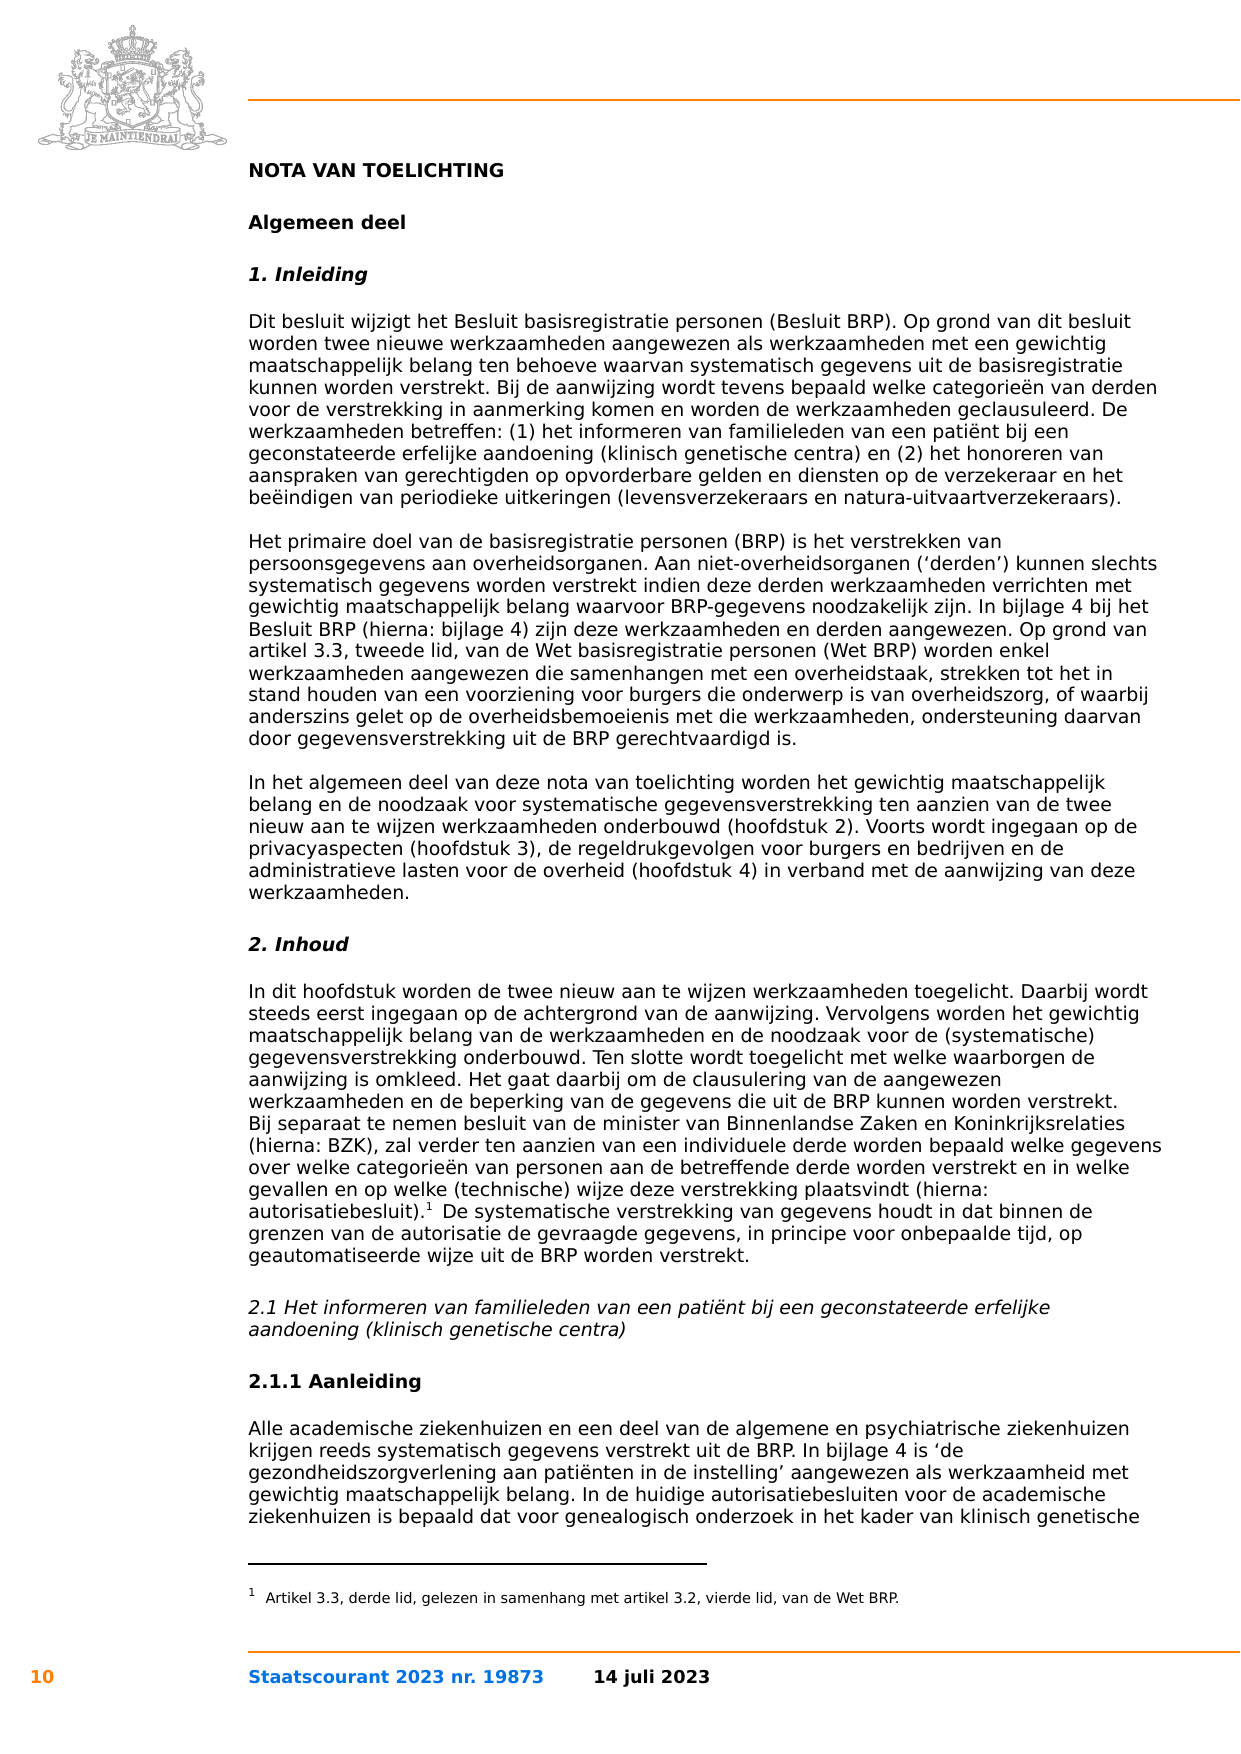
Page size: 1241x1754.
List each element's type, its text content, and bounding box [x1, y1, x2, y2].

text In dit hoofdstuk worden de twee nieuw aan te wijzen werkzaamheden toegelicht. Daarbij wordt steeds eerst ingegaan op de achtergrond van de aanwijzing. Vervolgens worden het gewichtig maatschappelijk belang van de werkzaamheden en de noodzaak voor de (systematische) gegevensverstrekking onderbouwd. Ten slotte wordt toegelicht met welke waarborgen de aanwijzing is omkleed. Het gaat daarbij om de clausulering van de aangewezen werkzaamheden en de beperking van de gegevens die uit de BRP kunnen worden verstrekt. [248, 981, 1163, 1113]
text Alle academische ziekenhuizen en een deel van de algemene en psychiatrische ziekenhuizen krijgen reeds systematisch gegevens verstrekt uit de BRP. In bijlage 4 is ‘de gezondheidszorgverlening aan patiënten in de instelling’ aangewezen als werkzaamheid met gewichtig maatschappelijk belang. In de huidige autorisatiebesluiten voor de academische ziekenhuizen is bepaald dat voor genealogisch onderzoek in het kader van klinisch genetische [248, 1418, 1163, 1528]
text Dit besluit wijzigt het Besluit basisregistratie personen (Besluit BRP). Op grond van dit besluit worden twee nieuwe werkzaamheden aangewezen als werkzaamheden met een gewichtig maatschappelijk belang ten behoeve waarvan systematisch gegevens uit de basisregistratie kunnen worden verstrekt. Bij de aanwijzing wordt tevens bepaald welke categorieën van derden voor de verstrekking in aanmerking komen en worden de werkzaamheden geclausuleerd. De werkzaamheden betreffen: (1) het informeren van familieleden van een patiënt bij een geconstateerde erfelijke aandoening (klinisch genetische centra) en (2) het honoreren van aanspraken van gerechtigden op opvorderbare gelden en diensten op de verzekeraar en het beëindigen van periodieke uitkeringen (levensverzekeraars en natura-uitvaartverzekeraars). [248, 311, 1163, 509]
text In het algemeen deel van deze nota van toelichting worden het gewichtig maatschappelijk belang en de noodzaak voor systematische gegevensverstrekking ten aanzien van de twee nieuw aan te wijzen werkzaamheden onderbouwd (hoofdstuk 2). Voorts wordt ingegaan op de privacyaspecten (hoofdstuk 3), de regeldrukgevolgen voor burgers en bedrijven en de administratieve lasten voor de overheid (hoofdstuk 4) in verband met de aanwijzing van deze werkzaamheden. [248, 772, 1163, 904]
subtitle 1. Inleiding [248, 264, 1163, 286]
text Het primaire doel van de basisregistratie personen (BRP) is het verstrekken van persoonsgegevens aan overheidsorganen. Aan niet-overheidsorganen (‘derden’) kunnen slechts systematisch gegevens worden verstrekt indien deze derden werkzaamheden verrichten met gewichtig maatschappelijk belang waarvoor BRP-gegevens noodzakelijk zijn. In bijlage 4 bij het Besluit BRP (hierna: bijlage 4) zijn deze werkzaamheden en derden aangewezen. Op grond van artikel 3.3, tweede lid, van de Wet basisregistratie personen (Wet BRP) worden enkel werkzaamheden aangewezen die samenhangen met een overheidstaak, strekken tot het in stand houden van een voorziening voor burgers die onderwerp is van overheidszorg, of waarbij anderszins gelet op de overheidsbemoeienis met die werkzaamheden, ondersteuning daarvan door gegevensverstrekking uit de BRP gerechtvaardigd is. [248, 531, 1163, 750]
text Artikel 3.3, derde lid, gelezen in samenhang met artikel 3.2, vierde lid, van de Wet BRP. [248, 1586, 1163, 1608]
subtitle Algemeen deel [248, 212, 1163, 234]
text Bij separaat te nemen besluit van de minister van Binnenlandse Zaken en Koninkrijksrelaties (hierna: BZK), zal verder ten aanzien van een individuele derde worden bepaald welke gegevens over welke categorieën van personen aan de betreffende derde worden verstrekt en in welke gevallen en op welke (technische) wijze deze verstrekking plaatsvindt (hierna: autorisatiebesluit). De systematische verstrekking van gegevens houdt in dat binnen de grenzen van de autorisatie de gevraagde gegevens, in principe voor onbepaalde tijd, op geautomatiseerde wijze uit de BRP worden verstrekt. [248, 1113, 1163, 1267]
subtitle NOTA VAN TOELICHTING [248, 160, 1163, 182]
picture [38, 25, 227, 150]
subtitle 2.1 Het informeren van familieleden van een patiënt bij een geconstateerde erfelijke aandoening (klinisch genetische centra) [248, 1297, 1163, 1341]
subtitle 2.1.1 Aanleiding [248, 1371, 1163, 1393]
subtitle 2. Inhoud [248, 934, 1163, 956]
